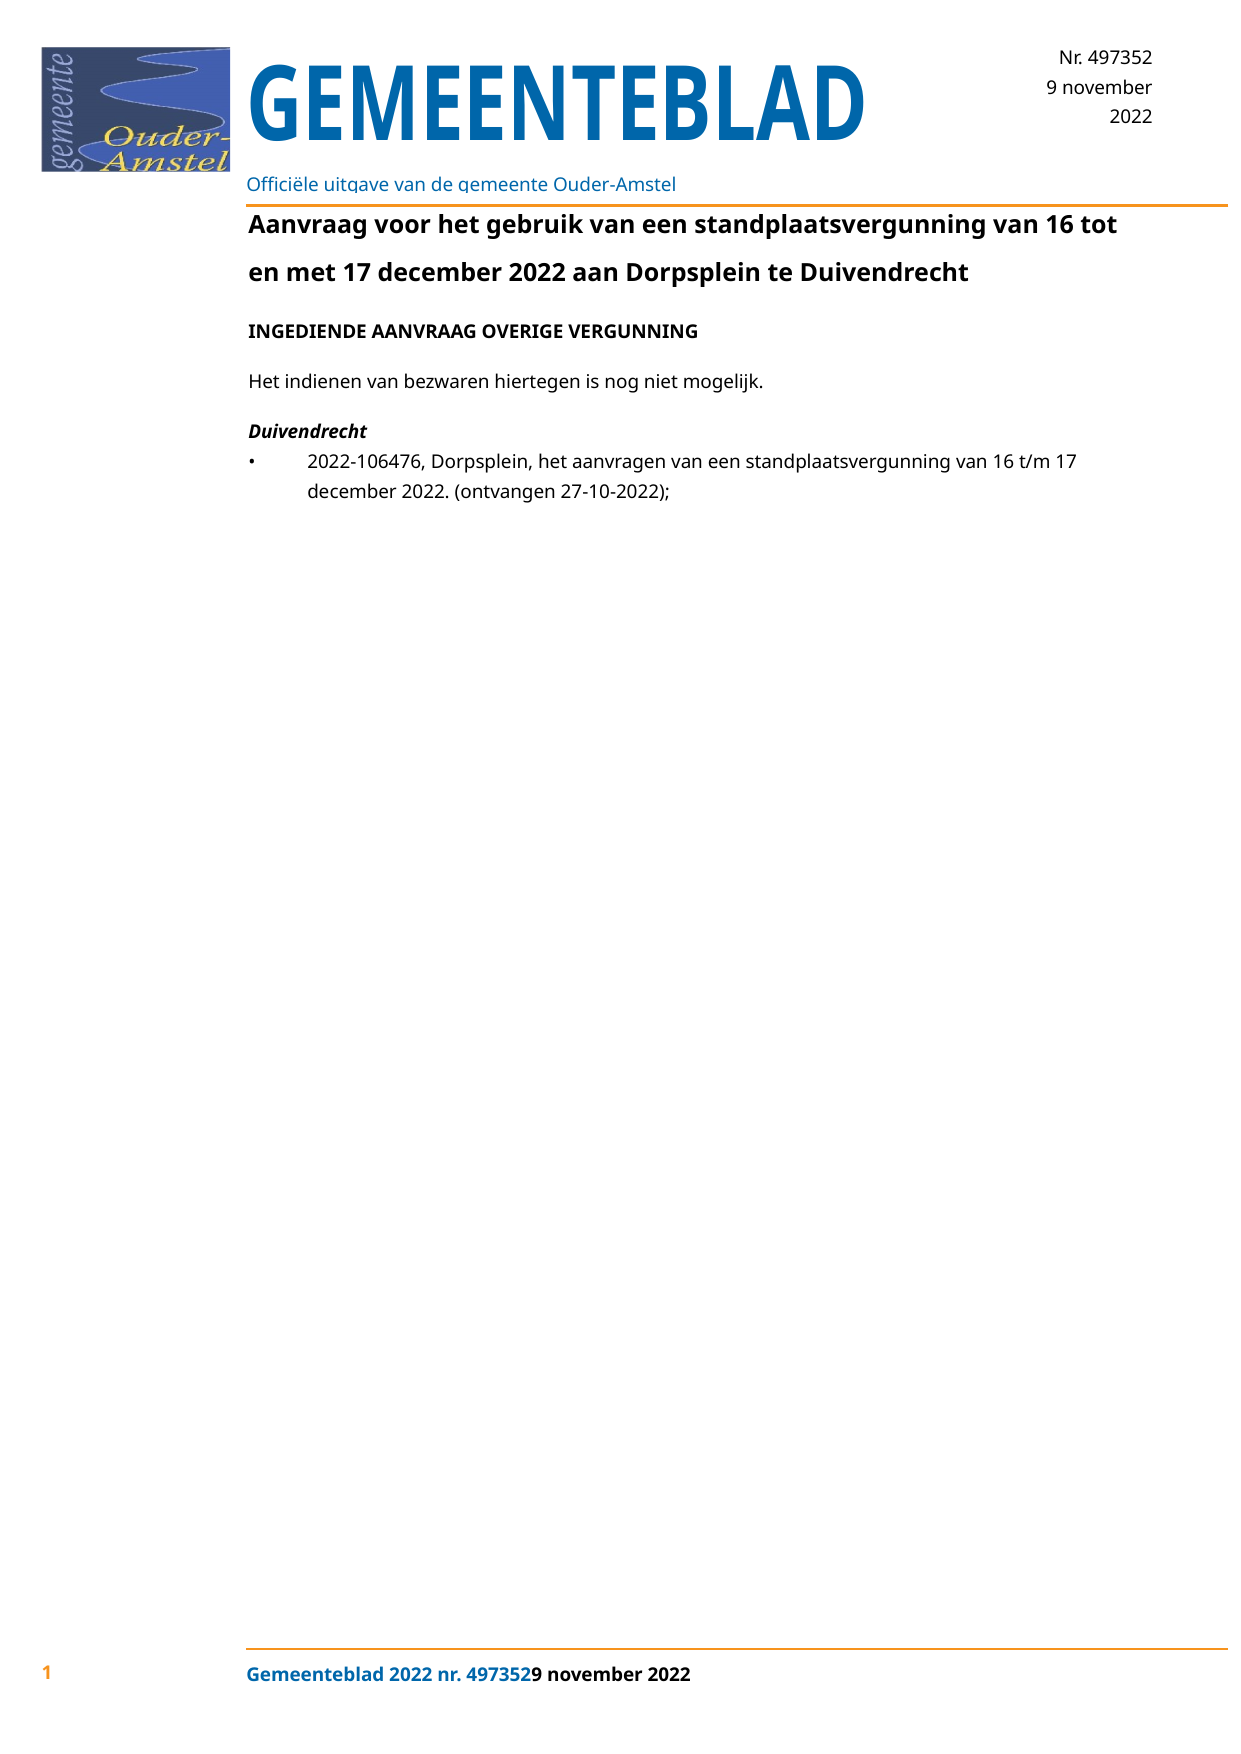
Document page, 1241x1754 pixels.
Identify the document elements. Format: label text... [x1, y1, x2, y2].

text Aanvraag voor het gebruik van een standplaatsvergunning van 16 tot en met 17 december 2022 aan Dorpsplein te Duivendrecht [248, 207, 1152, 288]
text Duivendrecht [248, 419, 1152, 444]
picture [41, 47, 231, 172]
text Het indienen van bezwaren hiertegen is nog niet mogelijk. [248, 368, 1152, 394]
text INGEDIENDE AANVRAAG OVERIGE VERGUNNING [248, 318, 1152, 344]
list 2022-106476, Dorpsplein, het aanvragen van een standplaatsvergunning van 16 t/m 17 december 2022. (ontvangen 27-10-2022); [248, 448, 1152, 504]
